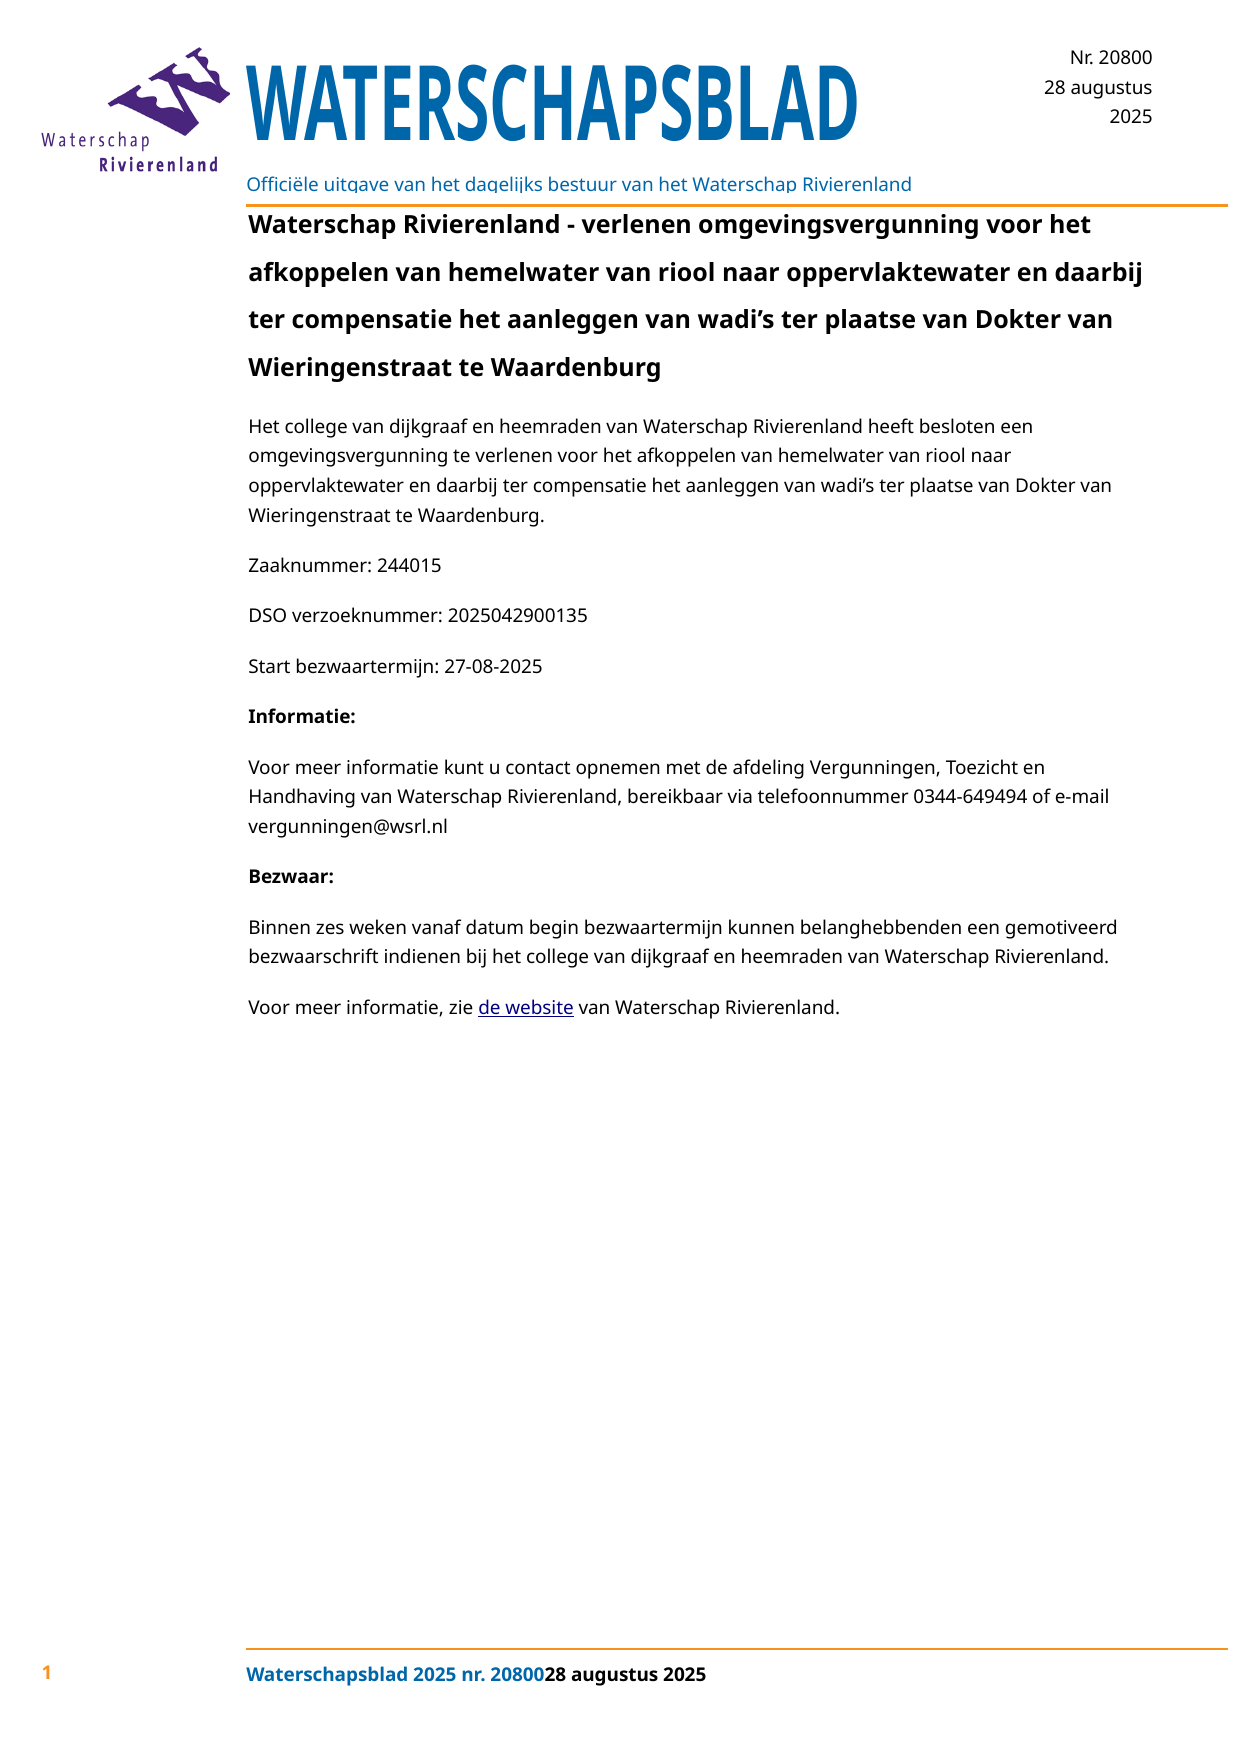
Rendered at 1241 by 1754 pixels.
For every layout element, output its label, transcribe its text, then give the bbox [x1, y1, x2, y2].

text Het college van dijkgraaf en heemraden van Waterschap Rivierenland heeft besloten een omgevingsvergunning te verlenen voor het afkoppelen van hemelwater van riool naar oppervlaktewater en daarbij ter compensatie het aanleggen van wadi’s ter plaatse van Dokter van Wieringenstraat te Waardenburg. [248, 413, 1152, 528]
text Voor meer informatie kunt u contact opnemen met de afdeling Vergunningen, Toezicht en Handhaving van Waterschap Rivierenland, bereikbaar via telefoonnummer 0344-649494 of e-mail vergunningen@wsrl.nl [248, 754, 1152, 839]
text Binnen zes weken vanaf datum begin bezwaartermijn kunnen belanghebbenden een gemotiveerd bezwaarschrift indienen bij het college van dijkgraaf en heemraden van Waterschap Rivierenland. [248, 914, 1152, 969]
text Bezwaar: [248, 863, 1152, 889]
text Voor meer informatie, zie de website van Waterschap Rivierenland. [248, 994, 1152, 1020]
text Zaaknummer: 244015 [248, 552, 1152, 578]
text Start bezwaartermijn: 27-08-2025 [248, 653, 1152, 679]
text Waterschap Rivierenland - verlenen omgevingsvergunning voor het afkoppelen van hemelwater van riool naar oppervlaktewater en daarbij ter compensatie het aanleggen van wadi’s ter plaatse van Dokter van Wieringenstraat te Waardenburg [248, 207, 1152, 384]
picture [41, 47, 231, 172]
text DSO verzoeknummer: 2025042900135 [248, 603, 1152, 628]
text Informatie: [248, 703, 1152, 729]
